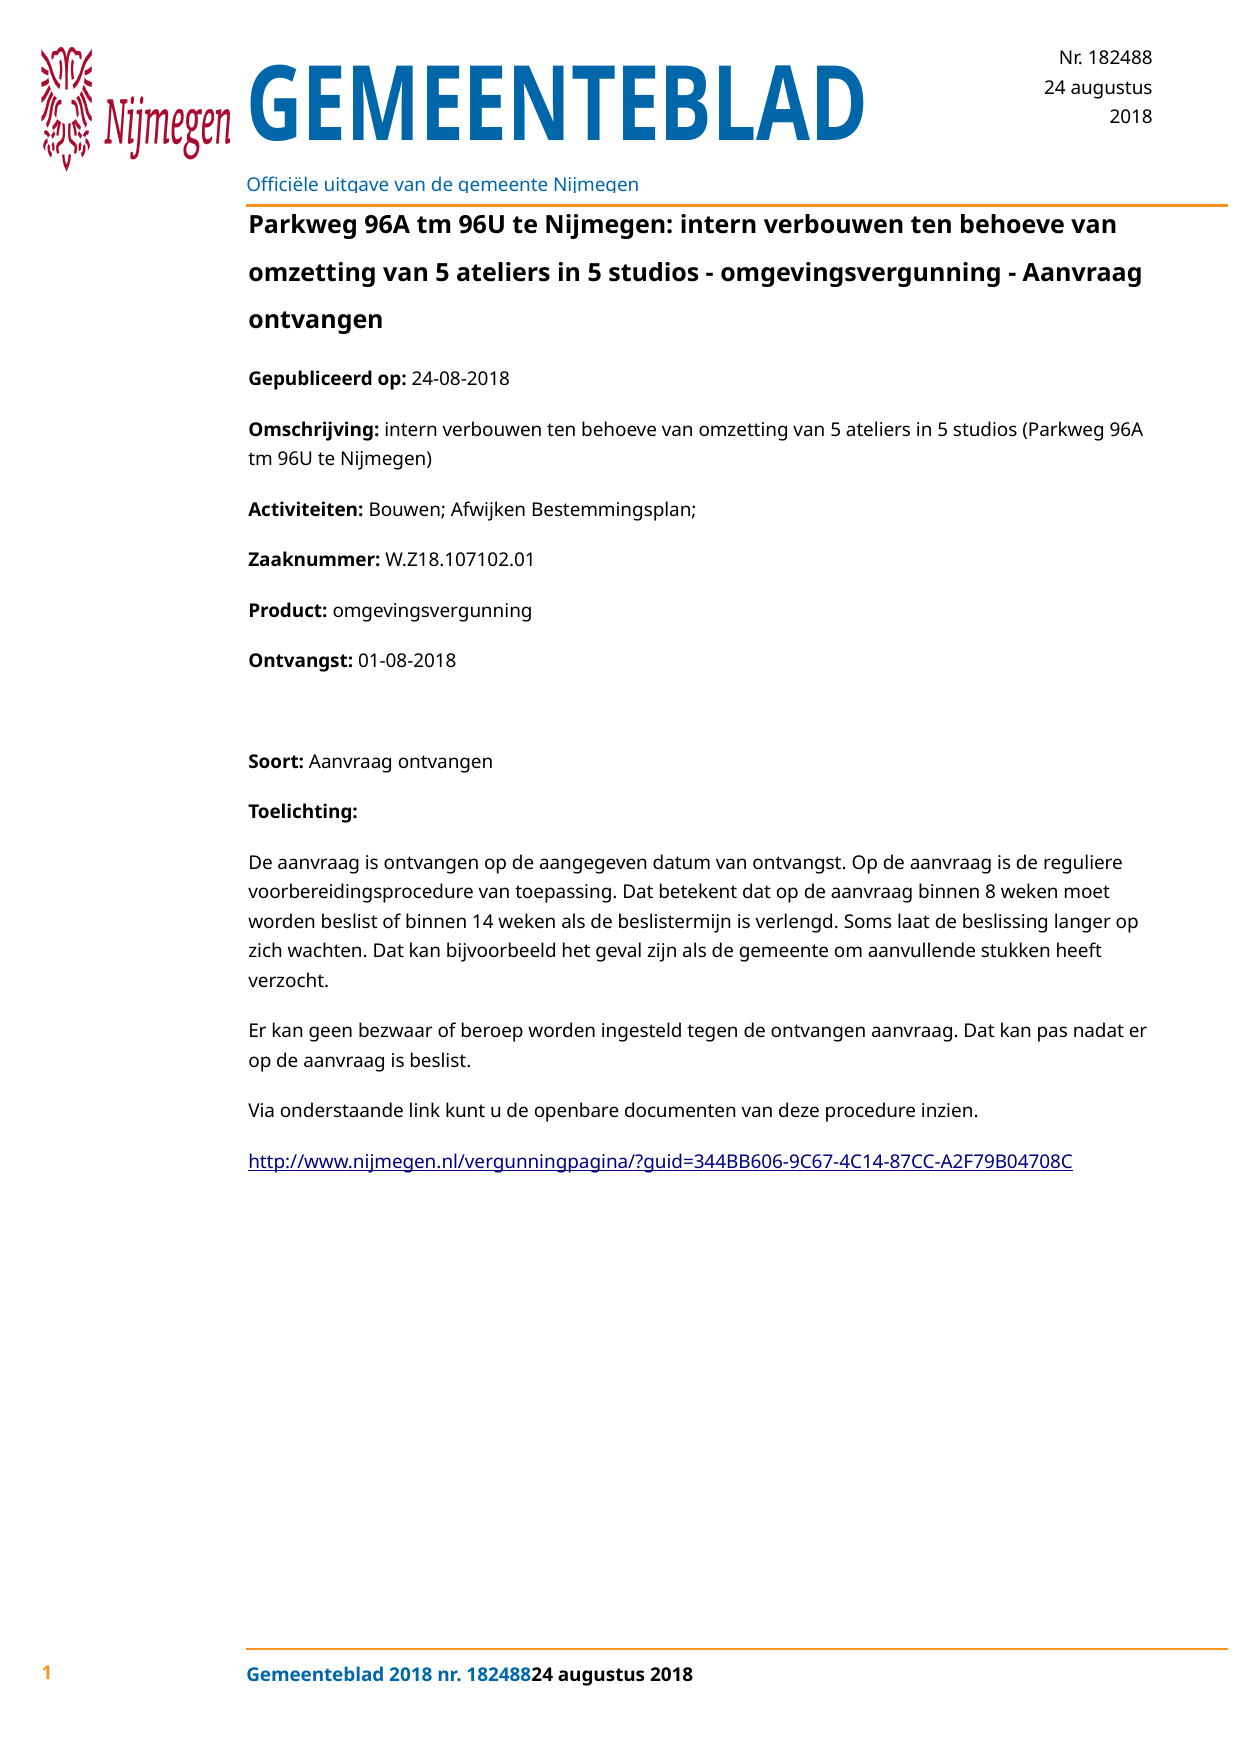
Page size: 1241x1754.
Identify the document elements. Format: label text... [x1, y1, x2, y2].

text Omschrijving: intern verbouwen ten behoeve van omzetting van 5 ateliers in 5 studios (Parkweg 96A tm 96U te Nijmegen) [248, 416, 1152, 471]
text Activiteiten: Bouwen; Afwijken Bestemmingsplan; [248, 496, 1152, 522]
text Via onderstaande link kunt u de openbare documenten van deze procedure inzien. [248, 1098, 1152, 1123]
text http://www.nijmegen.nl/vergunningpagina/?guid=344BB606-9C67-4C14-87CC-A2F79B04708C [248, 1148, 1152, 1174]
text Soort: Aanvraag ontvangen [248, 748, 1152, 774]
picture [41, 47, 231, 172]
text Gepubliceerd op: 24-08-2018 [248, 366, 1152, 391]
text Parkweg 96A tm 96U te Nijmegen: intern verbouwen ten behoeve van omzetting van 5 ateliers in 5 studios - omgevingsvergunning - Aanvraag ontvangen [248, 207, 1152, 336]
text De aanvraag is ontvangen op de aangegeven datum van ontvangst. Op de aanvraag is de reguliere voorbereidingsprocedure van toepassing. Dat betekent dat op de aanvraag binnen 8 weken moet worden beslist of binnen 14 weken als de beslistermijn is verlengd. Soms laat de beslissing langer op zich wachten. Dat kan bijvoorbeeld het geval zijn als de gemeente om aanvullende stukken heeft verzocht. [248, 849, 1152, 993]
text Zaaknummer: W.Z18.107102.01 [248, 546, 1152, 572]
text Ontvangst: 01-08-2018 [248, 647, 1152, 673]
text Product: omgevingsvergunning [248, 597, 1152, 622]
text Er kan geen bezwaar of beroep worden ingesteld tegen de ontvangen aanvraag. Dat kan pas nadat er op de aanvraag is beslist. [248, 1018, 1152, 1073]
text Toelichting: [248, 798, 1152, 824]
